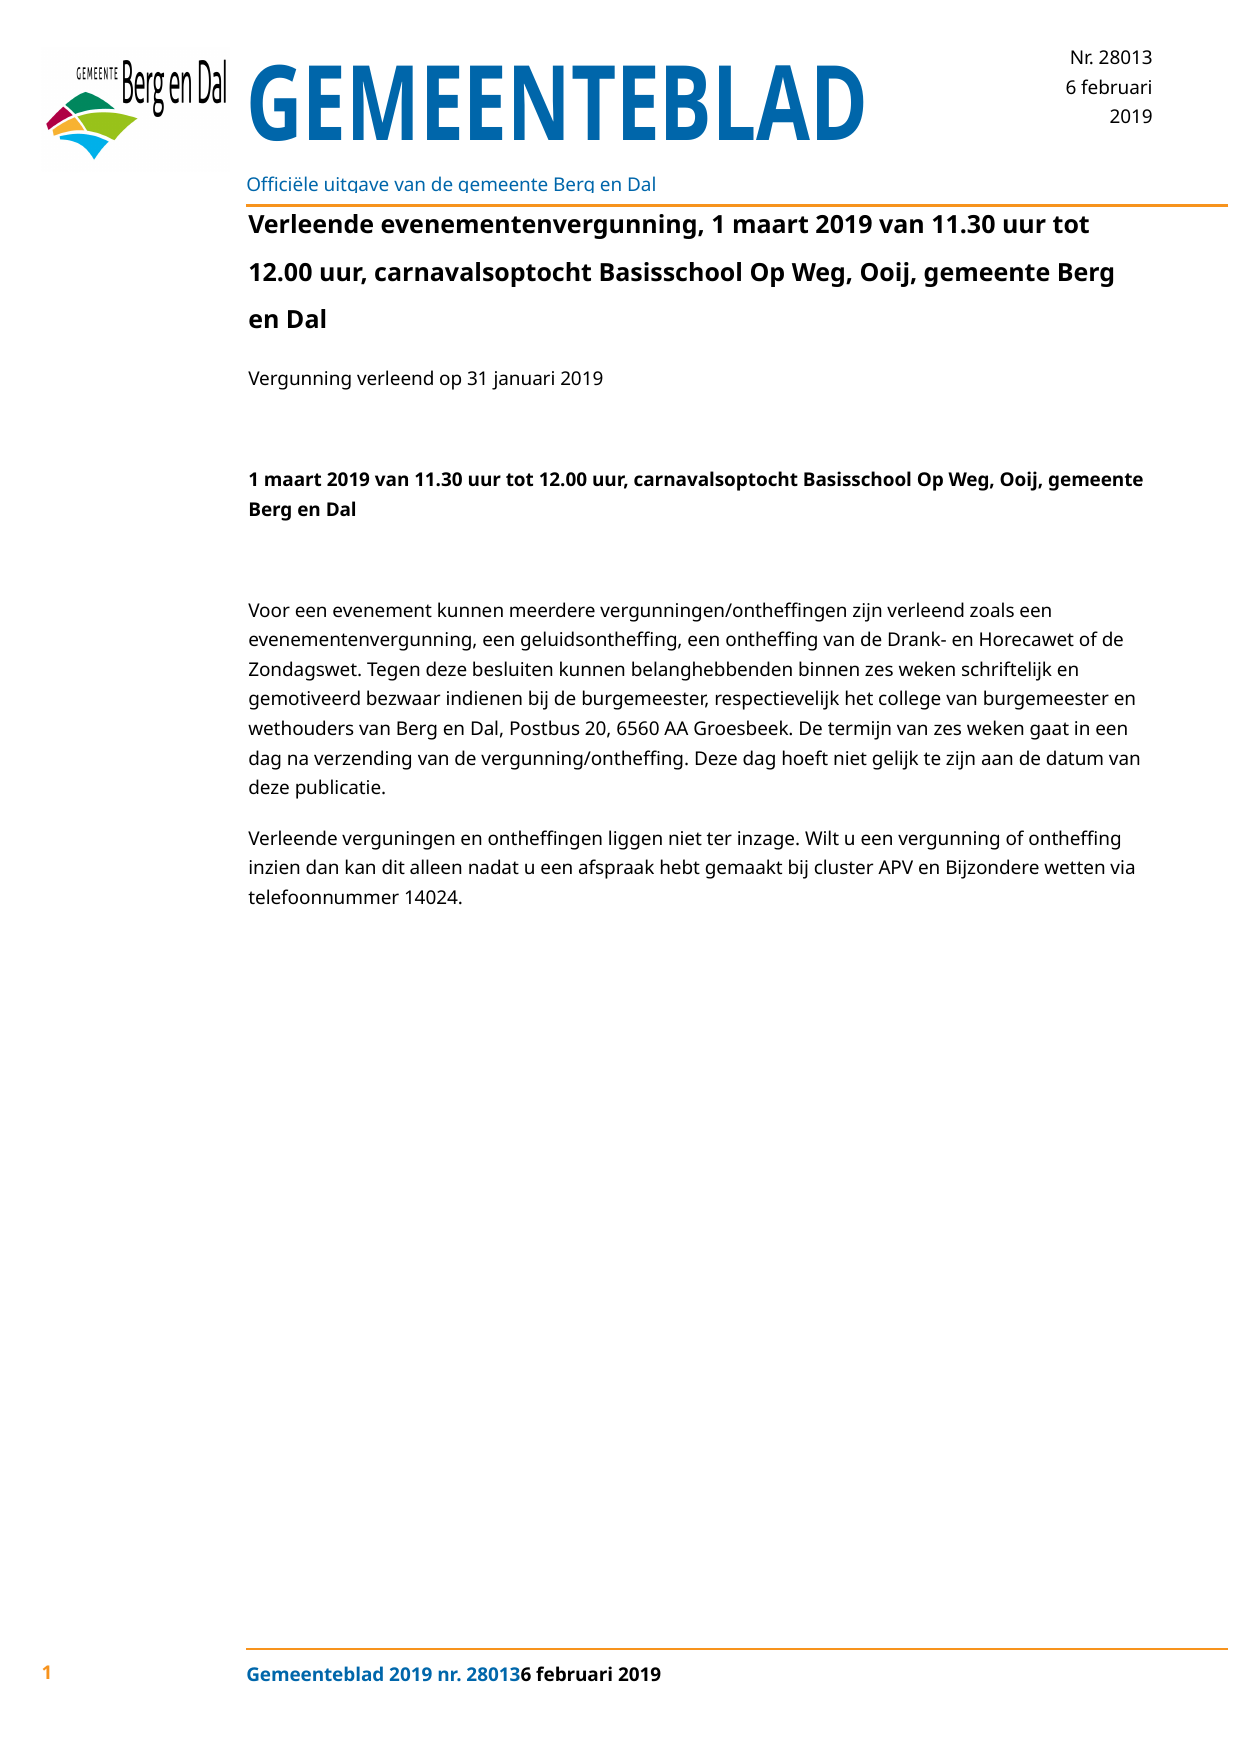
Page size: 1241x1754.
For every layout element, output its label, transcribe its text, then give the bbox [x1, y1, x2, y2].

text Vergunning verleend op 31 januari 2019 [248, 366, 1152, 391]
text Verleende evenementenvergunning, 1 maart 2019 van 11.30 uur tot 12.00 uur, carnavalsoptocht Basisschool Op Weg, Ooij, gemeente Berg en Dal [248, 207, 1152, 336]
text Verleende verguningen en ontheffingen liggen niet ter inzage. Wilt u een vergunning of ontheffing inzien dan kan dit alleen nadat u een afspraak hebt gemaakt bij cluster APV en Bijzondere wetten via telefoonnummer 14024. [248, 825, 1152, 909]
text 1 maart 2019 van 11.30 uur tot 12.00 uur, carnavalsoptocht Basisschool Op Weg, Ooij, gemeente Berg en Dal [248, 466, 1152, 522]
text Voor een evenement kunnen meerdere vergunningen/ontheffingen zijn verleend zoals een evenementenvergunning, een geluidsontheffing, een ontheffing van de Drank- en Horecawet of de Zondagswet. Tegen deze besluiten kunnen belanghebbenden binnen zes weken schriftelijk en gemotiveerd bezwaar indienen bij de burgemeester, respectievelijk het college van burgemeester en wethouders van Berg en Dal, Postbus 20, 6560 AA Groesbeek. De termijn van zes weken gaat in een dag na verzending van de vergunning/ontheffing. Deze dag hoeft niet gelijk te zijn aan de datum van deze publicatie. [248, 597, 1152, 800]
picture [41, 47, 231, 172]
